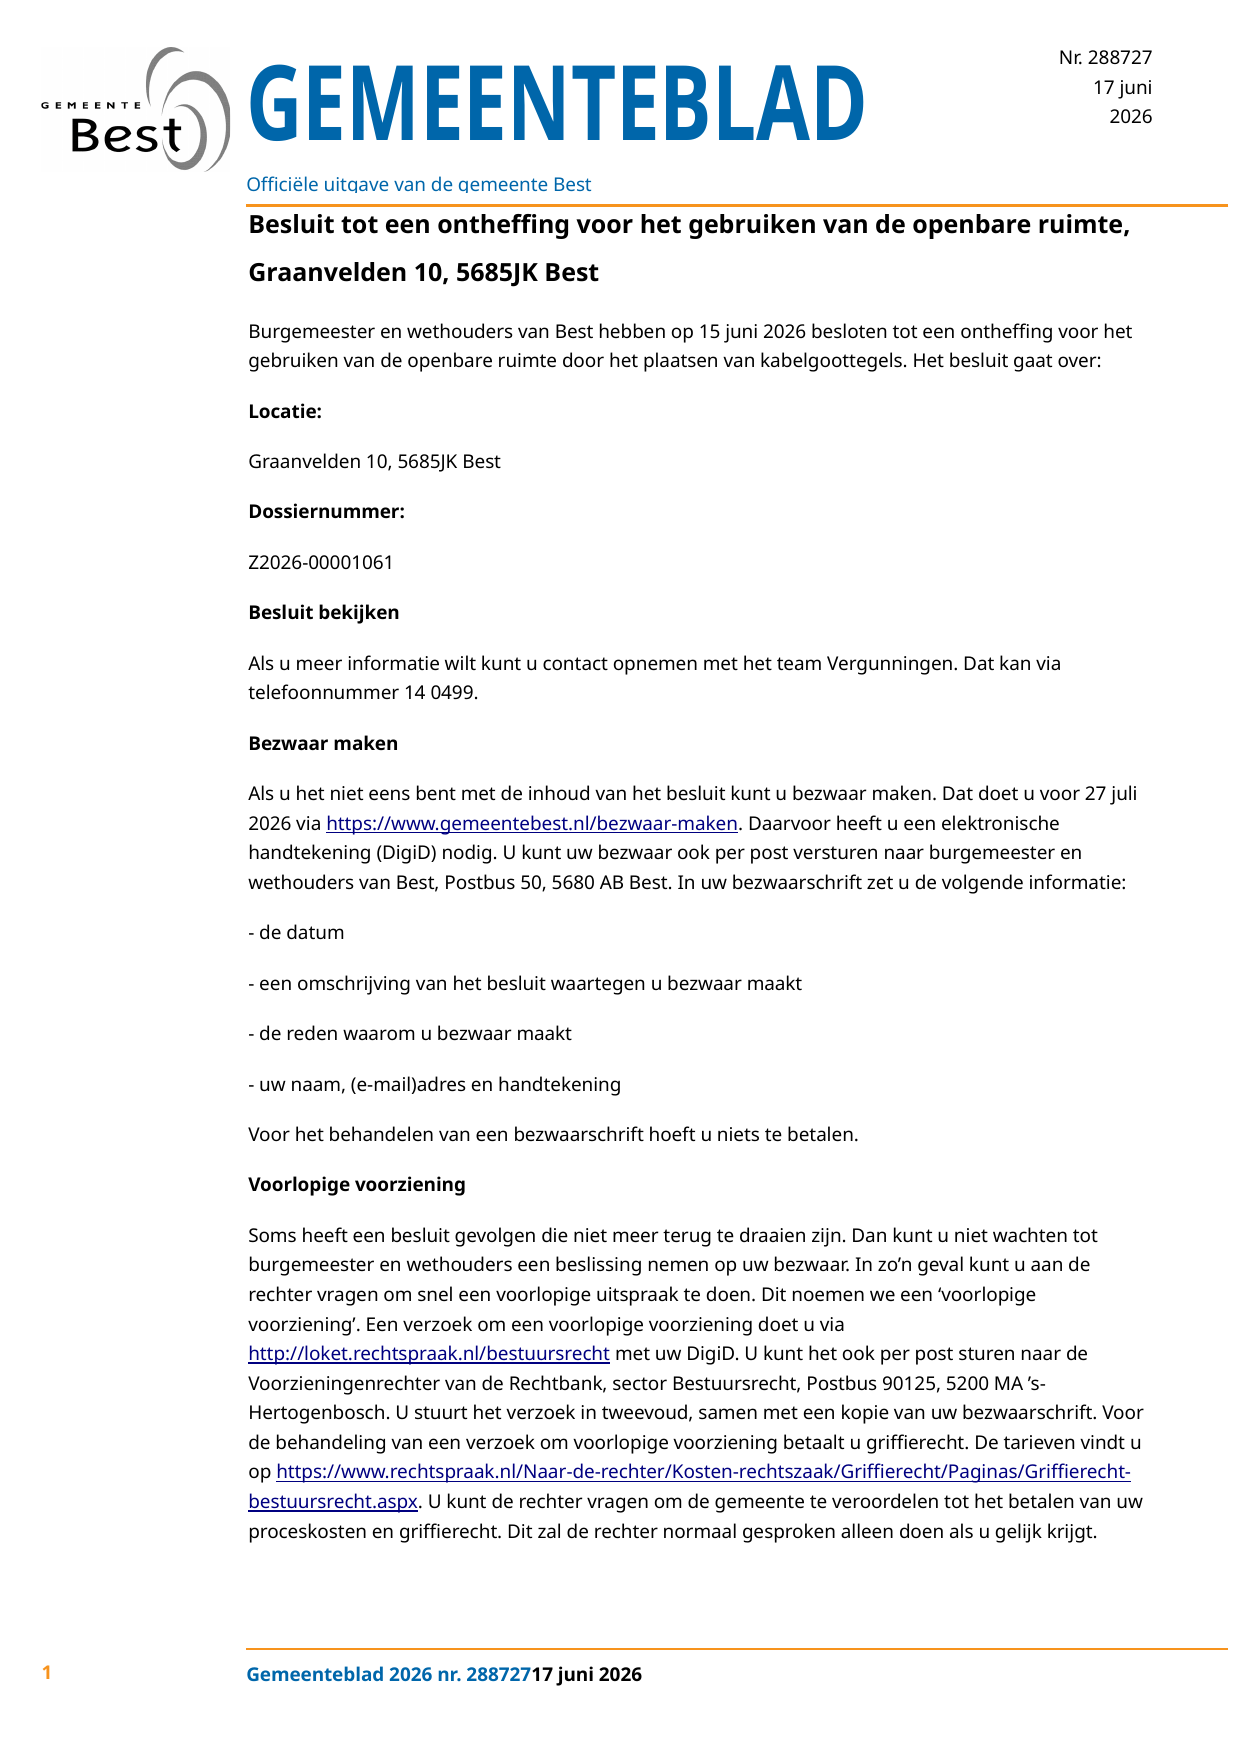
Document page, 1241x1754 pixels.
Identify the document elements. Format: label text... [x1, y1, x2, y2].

text Graanvelden 10, 5685JK Best [248, 448, 1152, 474]
text Bezwaar maken [248, 730, 1152, 756]
text Besluit tot een ontheffing voor het gebruiken van de openbare ruimte, Graanvelden 10, 5685JK Best [248, 207, 1152, 288]
text Besluit bekijken [248, 599, 1152, 625]
text - een omschrijving van het besluit waartegen u bezwaar maakt [248, 970, 1152, 996]
text Soms heeft een besluit gevolgen die niet meer terug te draaien zijn. Dan kunt u niet wachten tot burgemeester en wethouders een beslissing nemen op uw bezwaar. In zo’n geval kunt u aan de rechter vragen om snel een voorlopige uitspraak te doen. Dit noemen we een ‘voorlopige voorziening’. Een verzoek om een voorlopige voorziening doet u via http://loket.rechtspraak.nl/bestuursrecht met uw DigiD. U kunt het ook per post sturen naar de Voorzieningenrechter van de Rechtbank, sector Bestuursrecht, Postbus 90125, 5200 MA ’s-Hertogenbosch. U stuurt het verzoek in tweevoud, samen met een kopie van uw bezwaarschrift. Voor de behandeling van een verzoek om voorlopige voorziening betaalt u griffierecht. De tarieven vindt u op https://www.rechtspraak.nl/Naar-de-rechter/Kosten-rechtszaak/Griffierecht/Paginas/Griffierecht-bestuursrecht.aspx. U kunt de rechter vragen om de gemeente te veroordelen tot het betalen van uw proceskosten en griffierecht. Dit zal de rechter normaal gesproken alleen doen als u gelijk krijgt. [248, 1222, 1152, 1544]
text Voorlopige voorziening [248, 1172, 1152, 1197]
text Voor het behandelen van een bezwaarschrift hoeft u niets te betalen. [248, 1121, 1152, 1147]
text Locatie: [248, 398, 1152, 424]
text Als u het niet eens bent met de inhoud van het besluit kunt u bezwaar maken. Dat doet u voor 27 juli 2026 via https://www.gemeentebest.nl/bezwaar-maken. Daarvoor heeft u een elektronische handtekening (DigiD) nodig. U kunt uw bezwaar ook per post versturen naar burgemeester en wethouders van Best, Postbus 50, 5680 AB Best. In uw bezwaarschrift zet u de volgende informatie: [248, 780, 1152, 895]
text - de reden waarom u bezwaar maakt [248, 1020, 1152, 1046]
text - de datum [248, 919, 1152, 945]
text Als u meer informatie wilt kunt u contact opnemen met het team Vergunningen. Dat kan via telefoonnummer 14 0499. [248, 650, 1152, 705]
picture [41, 47, 231, 172]
text - uw naam, (e-mail)adres en handtekening [248, 1071, 1152, 1097]
text Dossiernummer: [248, 499, 1152, 524]
text Z2026-00001061 [248, 549, 1152, 575]
text Burgemeester en wethouders van Best hebben op 15 juni 2026 besloten tot een ontheffing voor het gebruiken van de openbare ruimte door het plaatsen van kabelgoottegels. Het besluit gaat over: [248, 318, 1152, 373]
